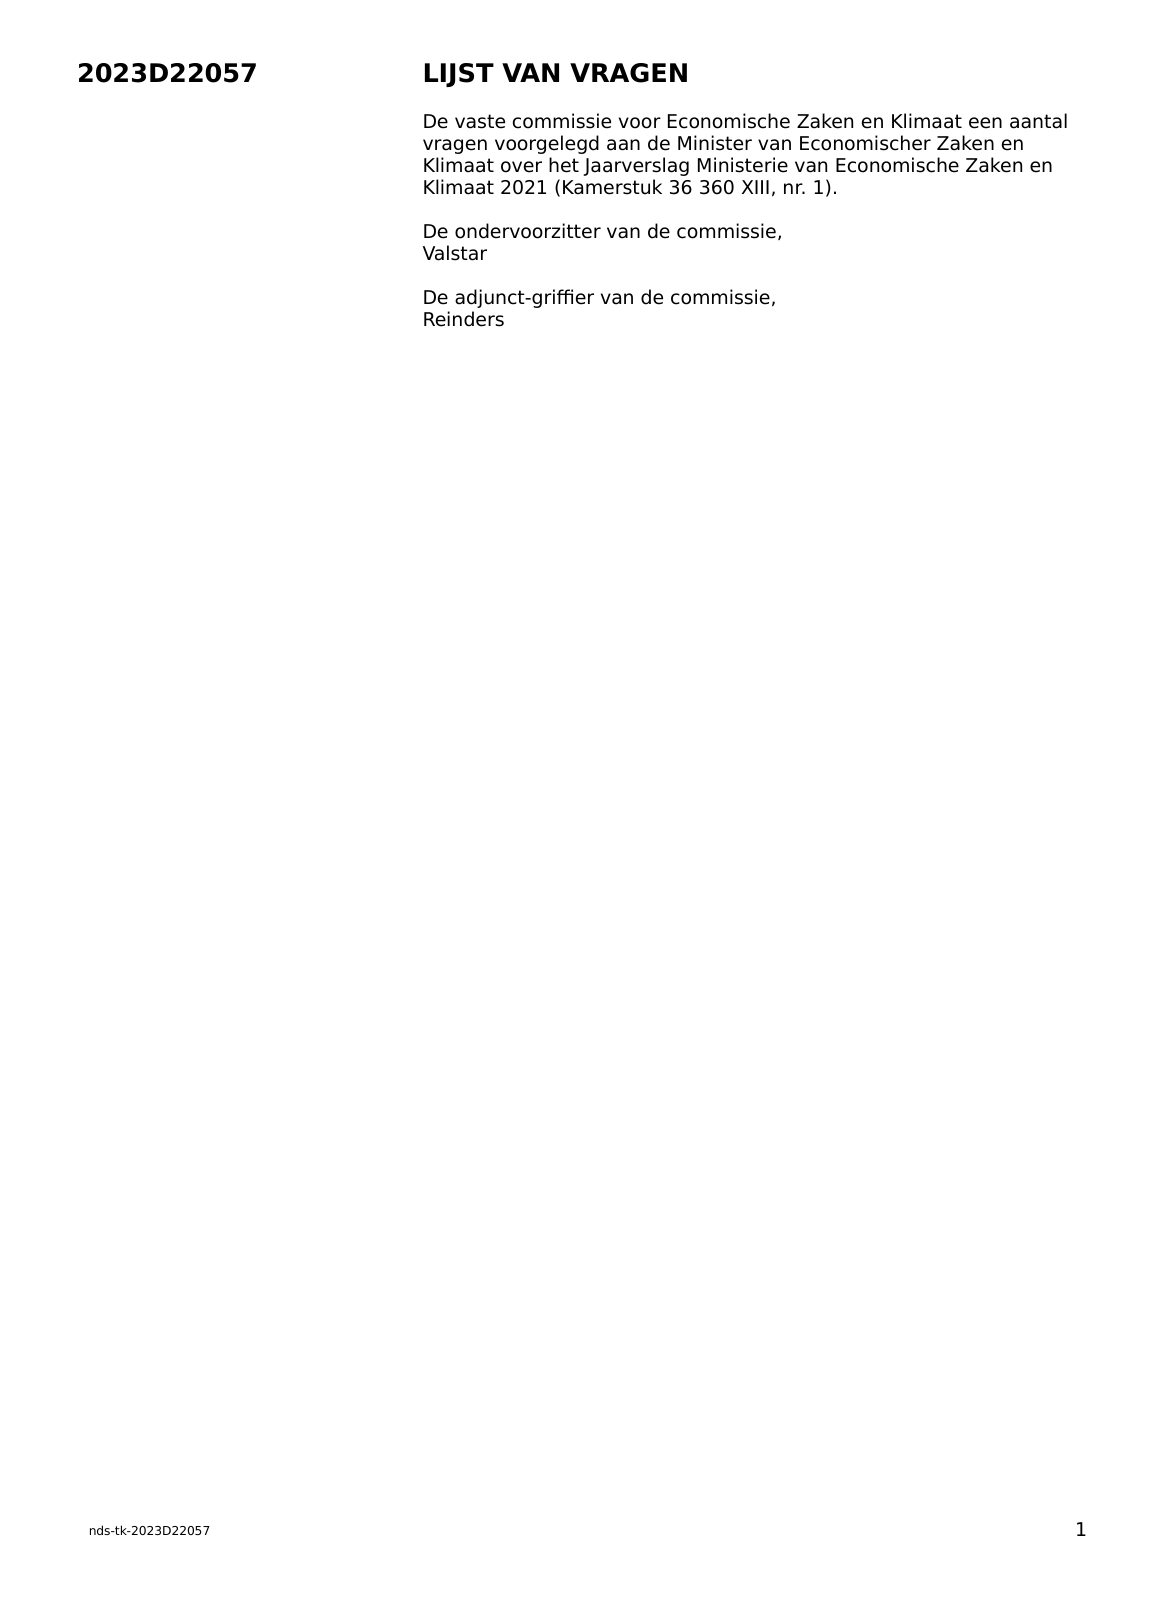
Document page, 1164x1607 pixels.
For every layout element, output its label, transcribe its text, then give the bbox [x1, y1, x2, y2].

text nds-tk-2023D22057 [88, 1524, 323, 1538]
text De ondervoorzitter van de commissie, [422, 221, 1087, 243]
text Reinders [422, 309, 1087, 331]
text 2023D22057 LIJST VAN VRAGEN [77, 59, 1087, 89]
text De vaste commissie voor Economische Zaken en Klimaat een aantal vragen voorgelegd aan de Minister van Economischer Zaken en Klimaat over het Jaarverslag Ministerie van Economische Zaken en Klimaat 2021 (Kamerstuk 36 360 XIII, nr. 1). [422, 111, 1087, 199]
text Valstar [422, 243, 1087, 265]
text De adjunct-griffier van de commissie, [422, 287, 1087, 309]
